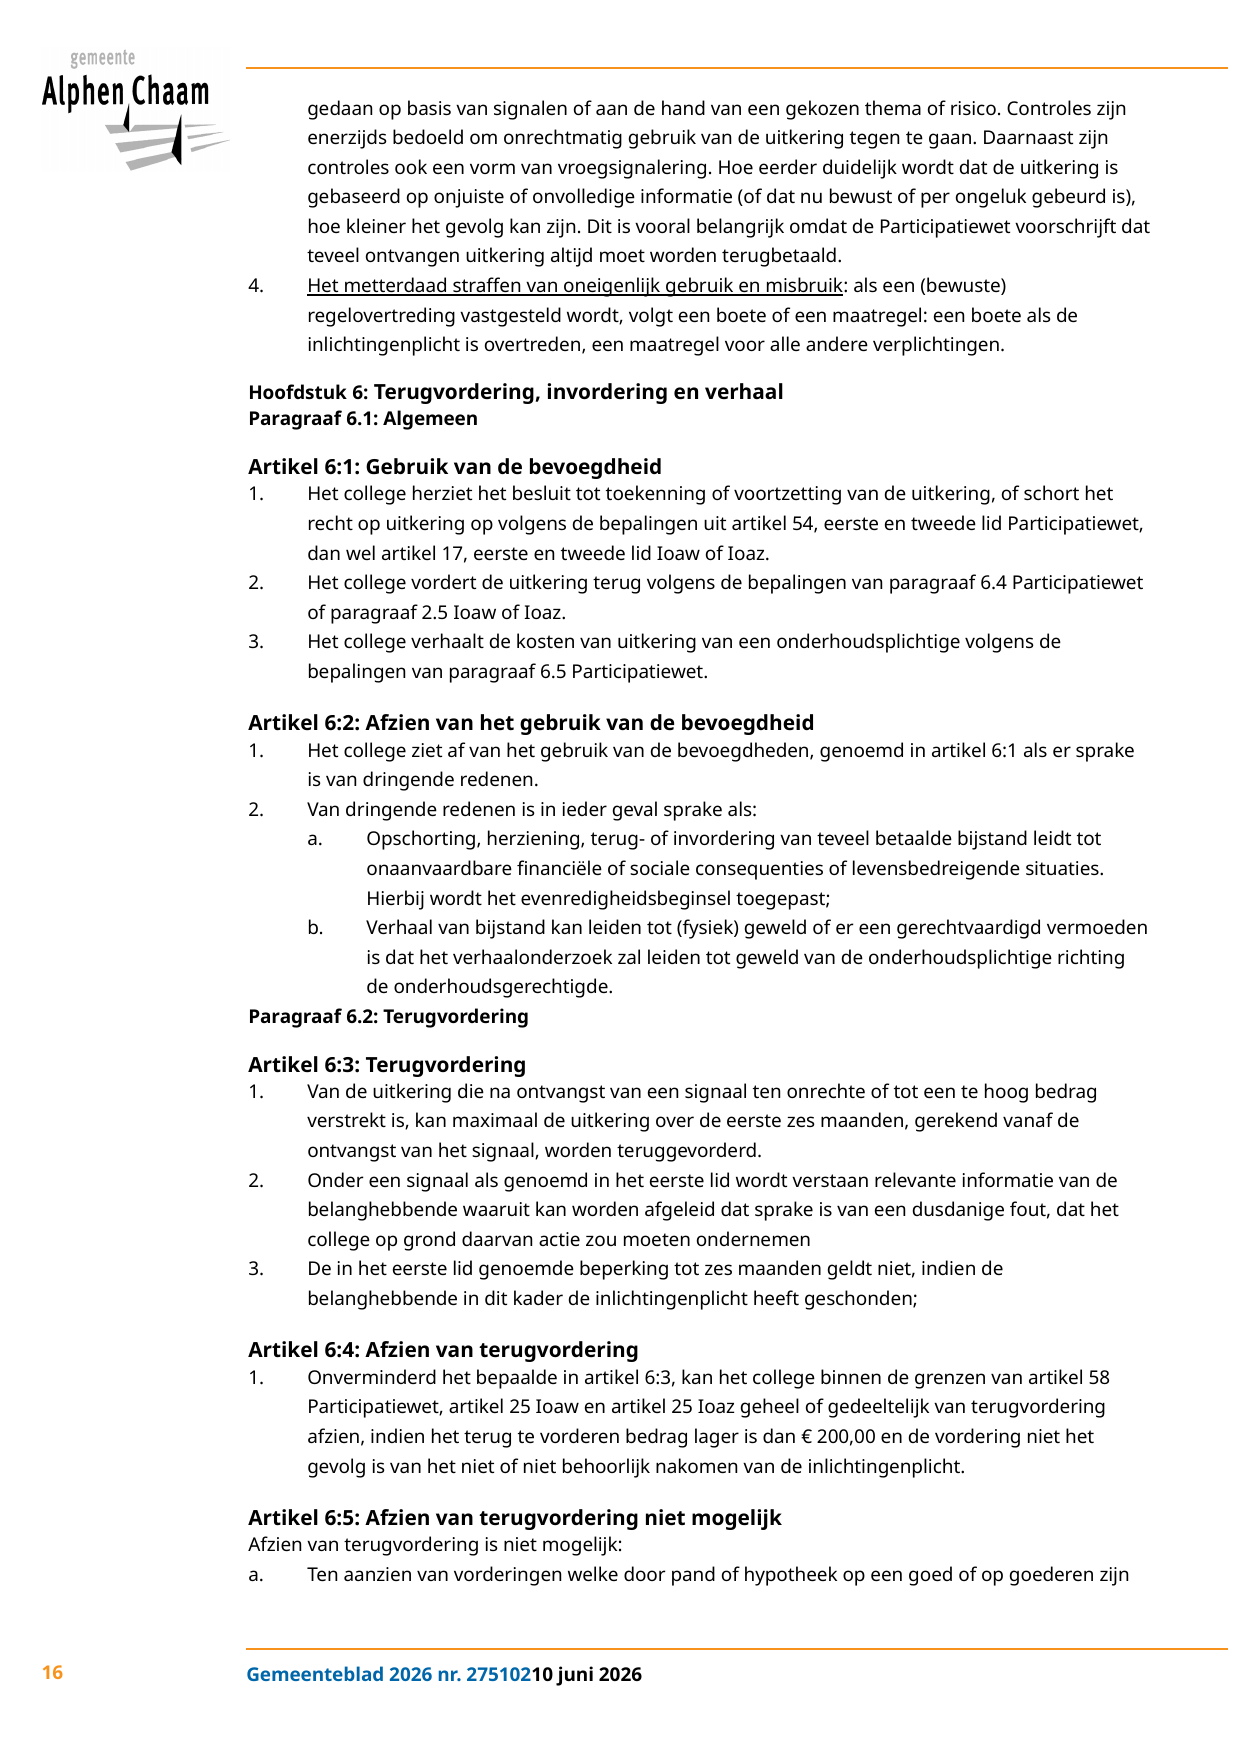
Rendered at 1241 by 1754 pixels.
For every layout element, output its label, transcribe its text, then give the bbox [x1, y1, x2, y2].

list De in het eerste lid genoemde beperking tot zes maanden geldt niet, indien de belanghebbende in dit kader de inlichtingenplicht heeft geschonden; [248, 1256, 1152, 1311]
list Het college verhaalt de kosten van uitkering van een onderhoudsplichtige volgens de bepalingen van paragraaf 6.5 Participatiewet. [248, 628, 1152, 684]
text Paragraaf 6.2: Terugvordering [248, 1003, 1152, 1029]
list Onder een signaal als genoemd in het eerste lid wordt verstaan relevante informatie van de belanghebbende waaruit kan worden afgeleid dat sprake is van een dusdanige fout, dat het college op grond daarvan actie zou moeten ondernemen [248, 1167, 1152, 1252]
list Van de uitkering die na ontvangst van een signaal ten onrechte of tot een te hoog bedrag verstrekt is, kan maximaal de uitkering over de eerste zes maanden, gerekend vanaf de ontvangst van het signaal, worden teruggevorderd. [248, 1078, 1152, 1163]
picture [41, 47, 231, 172]
text Artikel 6:1: Gebruik van de bevoegdheid [248, 452, 1152, 481]
list gedaan op basis van signalen of aan de hand van een gekozen thema of risico. Controles zijn enerzijds bedoeld om onrechtmatig gebruik van de uitkering tegen te gaan. Daarnaast zijn controles ook een vorm van vroegsignalering. Hoe eerder duidelijk wordt dat de uitkering is gebaseerd op onjuiste of onvolledige informatie (of dat nu bewust of per ongeluk gebeurd is), hoe kleiner het gevolg kan zijn. Dit is vooral belangrijk omdat de Participatiewet voorschrijft dat teveel ontvangen uitkering altijd moet worden terugbetaald. [248, 95, 1152, 268]
text Artikel 6:5: Afzien van terugvordering niet mogelijk [248, 1503, 1152, 1532]
list Het college herziet het besluit tot toekenning of voortzetting van de uitkering, of schort het recht op uitkering op volgens de bepalingen uit artikel 54, eerste en tweede lid Participatiewet, dan wel artikel 17, eerste en tweede lid Ioaw of Ioaz. [248, 481, 1152, 565]
text Artikel 6:3: Terugvordering [248, 1050, 1152, 1078]
text Paragraaf 6.1: Algemeen [248, 406, 1152, 431]
list Het metterdaad straffen van oneigenlijk gebruik en misbruik: als een (bewuste) regelovertreding vastgesteld wordt, volgt een boete of een maatregel: een boete als de inlichtingenplicht is overtreden, een maatregel voor alle andere verplichtingen. [248, 272, 1152, 357]
list Ten aanzien van vorderingen welke door pand of hypotheek op een goed of op goederen zijn [248, 1561, 1152, 1587]
text Artikel 6:2: Afzien van het gebruik van de bevoegdheid [248, 708, 1152, 737]
list Onverminderd het bepaalde in artikel 6:3, kan het college binnen de grenzen van artikel 58 Participatiewet, artikel 25 Ioaw en artikel 25 Ioaz geheel of gedeeltelijk van terugvordering afzien, indien het terug te vorderen bedrag lager is dan € 200,00 en de vordering niet het gevolg is van het niet of niet behoorlijk nakomen van de inlichtingenplicht. [248, 1364, 1152, 1478]
list Het college ziet af van het gebruik van de bevoegdheden, genoemd in artikel 6:1 als er sprake is van dringende redenen. [248, 737, 1152, 792]
text Afzien van terugvordering is niet mogelijk: [248, 1532, 1152, 1557]
list Verhaal van bijstand kan leiden tot (fysiek) geweld of er een gerechtvaardigd vermoeden is dat het verhaalonderzoek zal leiden tot geweld van de onderhoudsplichtige richting de onderhoudsgerechtigde. [307, 914, 1152, 999]
text Artikel 6:4: Afzien van terugvordering [248, 1336, 1152, 1364]
list Het college vordert de uitkering terug volgens de bepalingen van paragraaf 6.4 Participatiewet of paragraaf 2.5 Ioaw of Ioaz. [248, 569, 1152, 624]
text Hoofdstuk 6: Terugvordering, invordering en verhaal [248, 377, 1152, 406]
list Van dringende redenen is in ieder geval sprake als: [248, 796, 1152, 822]
list Opschorting, herziening, terug- of invordering van teveel betaalde bijstand leidt tot onaanvaardbare financiële of sociale consequenties of levensbedreigende situaties. Hierbij wordt het evenredigheidsbeginsel toegepast; [307, 826, 1152, 911]
